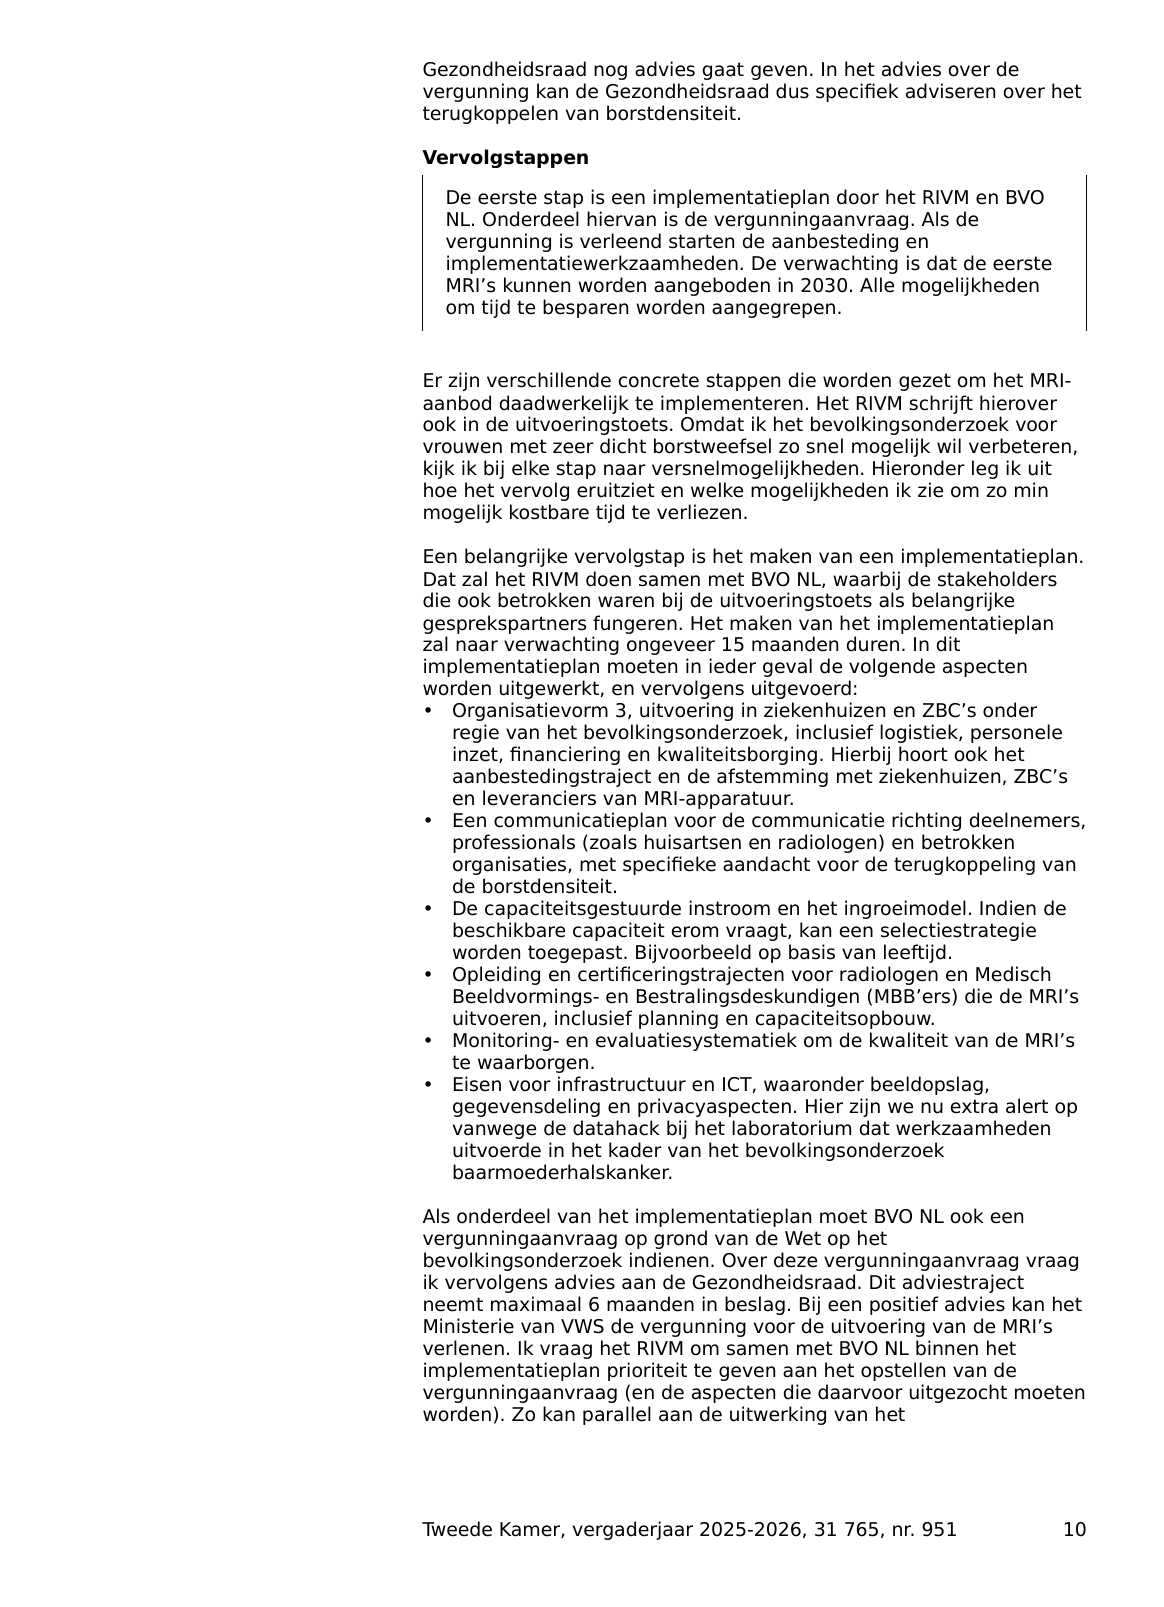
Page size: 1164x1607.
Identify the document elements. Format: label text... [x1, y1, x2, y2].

text Er zijn verschillende concrete stappen die worden gezet om het MRI-aanbod daadwerkelijk te implementeren. Het RIVM schrijft hierover ook in de uitvoeringstoets. Omdat ik het bevolkingsonderzoek voor vrouwen met zeer dicht borstweefsel zo snel mogelijk wil verbeteren, kijk ik bij elke stap naar versnelmogelijkheden. Hieronder leg ik uit hoe het vervolg eruitziet en welke mogelijkheden ik zie om zo min mogelijk kostbare tijd te verliezen. [422, 370, 1087, 524]
text • Opleiding en certificeringstrajecten voor radiologen en Medisch Beeldvormings- en Bestralingsdeskundigen (MBB’ers) die de MRI’s uitvoeren, inclusief planning en capaciteitsopbouw. [422, 964, 1087, 1030]
text • Een communicatieplan voor de communicatie richting deelnemers, professionals (zoals huisartsen en radiologen) en betrokken organisaties, met specifieke aandacht voor de terugkoppeling van de borstdensiteit. [422, 810, 1087, 898]
text • Monitoring- en evaluatiesystematiek om de kwaliteit van de MRI’s te waarborgen. [422, 1030, 1087, 1074]
text • Organisatievorm 3, uitvoering in ziekenhuizen en ZBC’s onder regie van het bevolkingsonderzoek, inclusief logistiek, personele inzet, financiering en kwaliteitsborging. Hierbij hoort ook het aanbestedingstraject en de afstemming met ziekenhuizen, ZBC’s en leveranciers van MRI-apparatuur. [422, 700, 1087, 810]
text • Eisen voor infrastructuur en ICT, waaronder beeldopslag, gegevensdeling en privacyaspecten. Hier zijn we nu extra alert op vanwege de datahack bij het laboratorium dat werkzaamheden uitvoerde in het kader van het bevolkingsonderzoek baarmoederhalskanker. [422, 1074, 1087, 1184]
text Een belangrijke vervolgstap is het maken van een implementatieplan. Dat zal het RIVM doen samen met BVO NL, waarbij de stakeholders die ook betrokken waren bij de uitvoeringstoets als belangrijke gesprekspartners fungeren. Het maken van het implementatieplan zal naar verwachting ongeveer 15 maanden duren. In dit implementatieplan moeten in ieder geval de volgende aspecten worden uitgewerkt, en vervolgens uitgevoerd: [422, 546, 1087, 700]
text Als onderdeel van het implementatieplan moet BVO NL ook een vergunningaanvraag op grond van de Wet op het bevolkingsonderzoek indienen. Over deze vergunningaanvraag vraag ik vervolgens advies aan de Gezondheidsraad. Dit adviestraject neemt maximaal 6 maanden in beslag. Bij een positief advies kan het Ministerie van VWS de vergunning voor de uitvoering van de MRI’s verlenen. Ik vraag het RIVM om samen met BVO NL binnen het implementatieplan prioriteit te geven aan het opstellen van de vergunningaanvraag (en de aspecten die daarvoor uitgezocht moeten worden). Zo kan parallel aan de uitwerking van het [422, 1206, 1087, 1426]
text Gezondheidsraad nog advies gaat geven. In het advies over de vergunning kan de Gezondheidsraad dus specifiek adviseren over het terugkoppelen van borstdensiteit. [422, 59, 1087, 125]
text • De capaciteitsgestuurde instroom en het ingroeimodel. Indien de beschikbare capaciteit erom vraagt, kan een selectiestrategie worden toegepast. Bijvoorbeeld op basis van leeftijd. [422, 898, 1087, 964]
subtitle Vervolgstappen [422, 147, 1087, 169]
table_header De eerste stap is een implementatieplan door het RIVM en BVO NL. Onderdeel hiervan is de vergunningaanvraag. Als de vergunning is verleend starten de aanbesteding en implementatiewerkzaamheden. De verwachting is dat de eerste MRI’s kunnen worden aangeboden in 2030. Alle mogelijkheden om tijd te besparen worden aangegrepen. [423, 175, 1086, 331]
